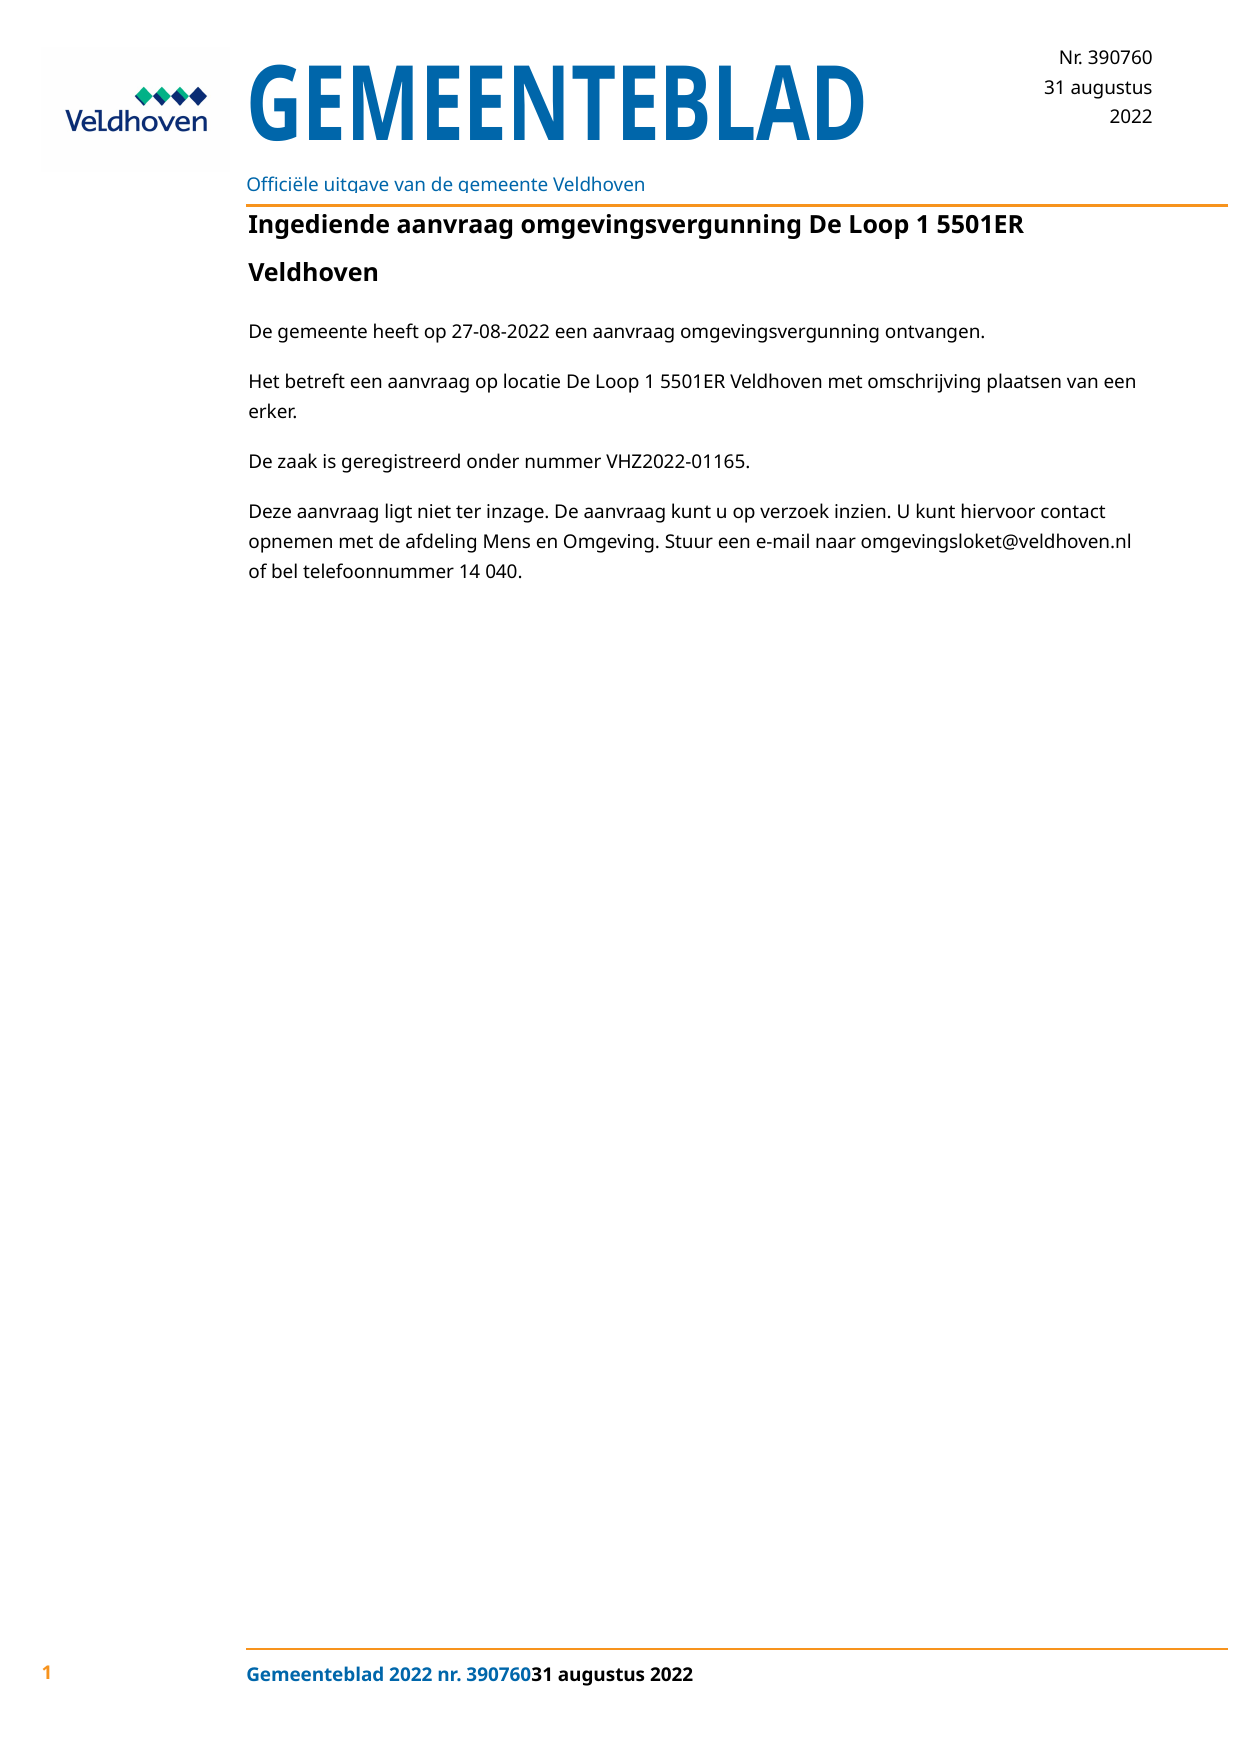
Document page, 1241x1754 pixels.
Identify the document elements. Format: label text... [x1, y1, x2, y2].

text Ingediende aanvraag omgevingsvergunning De Loop 1 5501ER Veldhoven [248, 207, 1152, 288]
text De zaak is geregistreerd onder nummer VHZ2022-01165. [248, 448, 1152, 474]
text Deze aanvraag ligt niet ter inzage. De aanvraag kunt u op verzoek inzien. U kunt hiervoor contact opnemen met de afdeling Mens en Omgeving. Stuur een e-mail naar omgevingsloket@veldhoven.nl of bel telefoonnummer 14 040. [248, 499, 1152, 584]
text Het betreft een aanvraag op locatie De Loop 1 5501ER Veldhoven met omschrijving plaatsen van een erker. [248, 368, 1152, 424]
picture [41, 47, 231, 172]
text De gemeente heeft op 27-08-2022 een aanvraag omgevingsvergunning ontvangen. [248, 318, 1152, 344]
